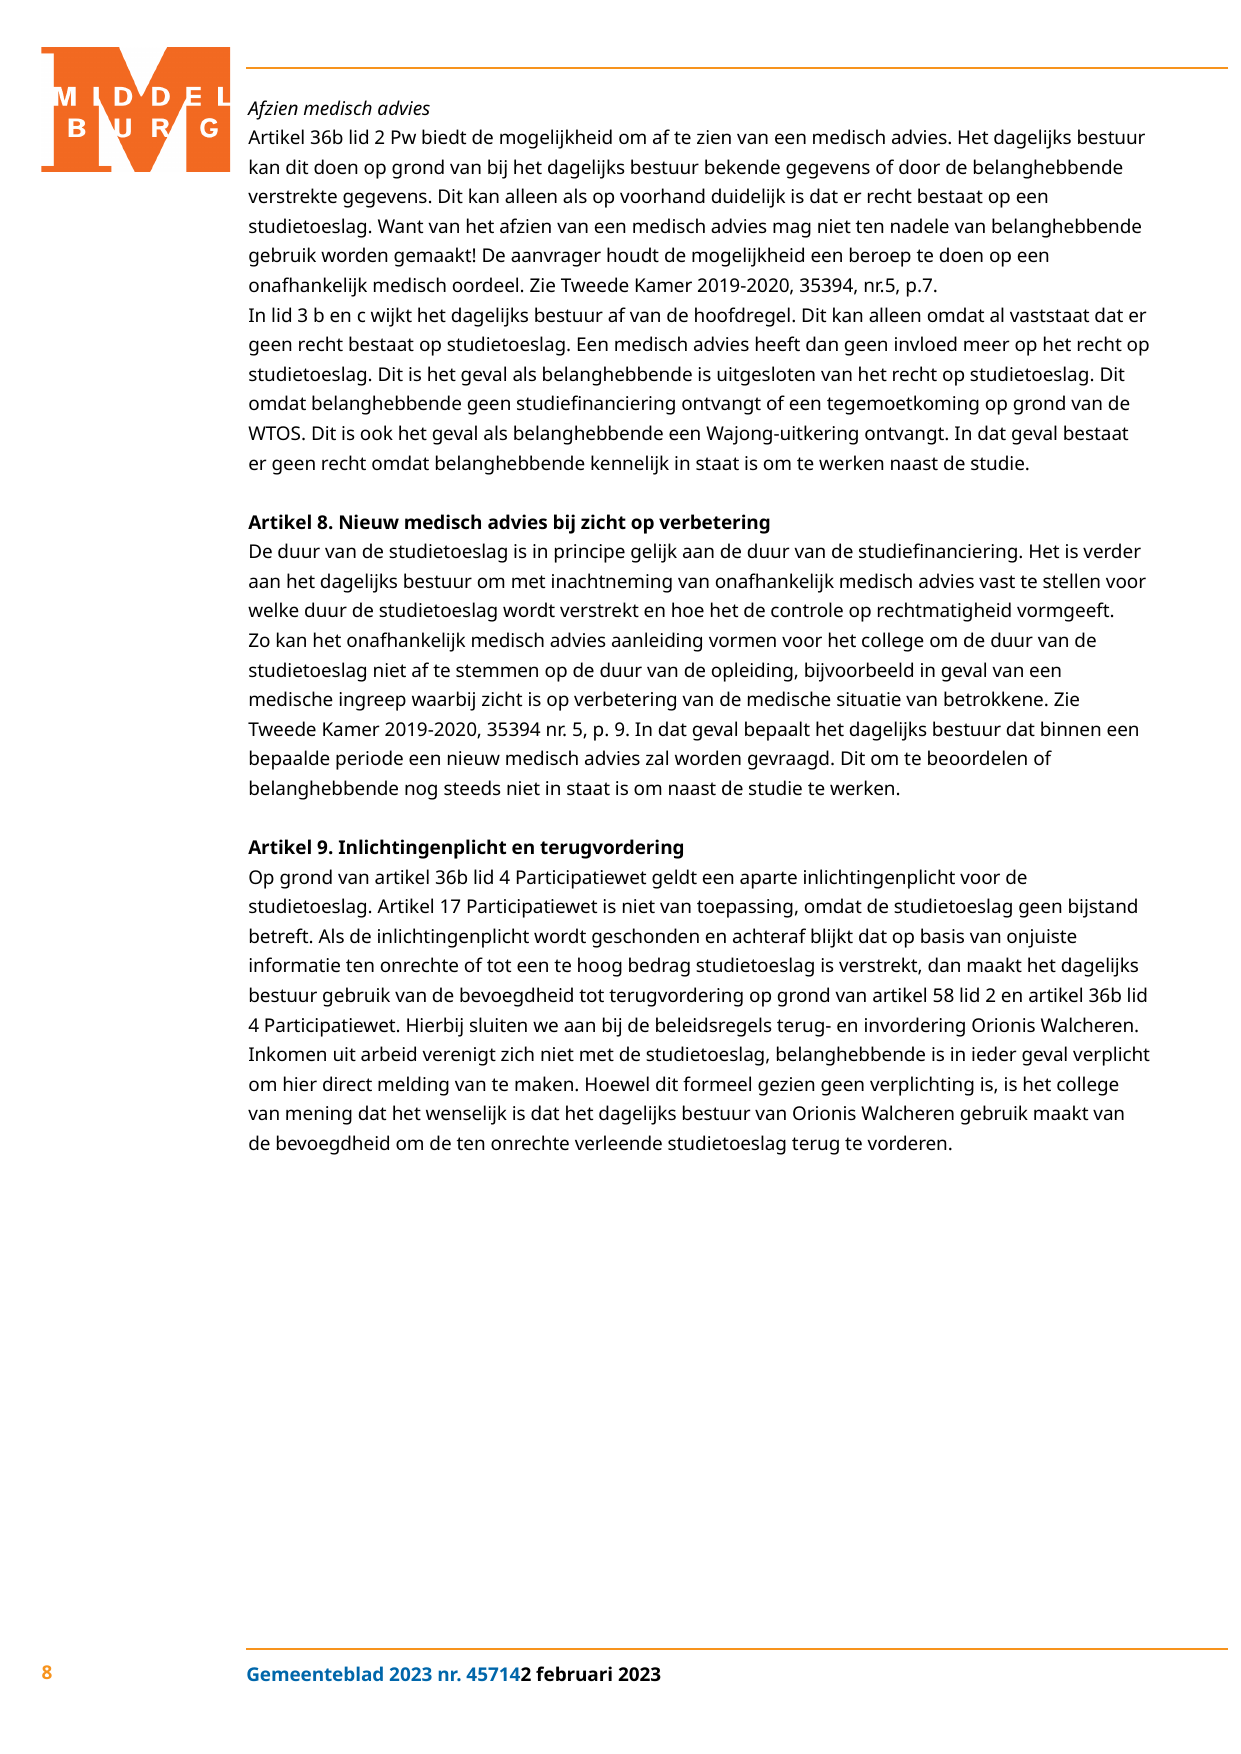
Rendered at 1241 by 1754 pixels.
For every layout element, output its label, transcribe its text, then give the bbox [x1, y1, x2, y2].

picture [41, 47, 231, 172]
text Artikel 36b lid 2 Pw biedt de mogelijkheid om af te zien van een medisch advies. Het dagelijks bestuur kan dit doen op grond van bij het dagelijks bestuur bekende gegevens of door de belanghebbende verstrekte gegevens. Dit kan alleen als op voorhand duidelijk is dat er recht bestaat op een studietoeslag. Want van het afzien van een medisch advies mag niet ten nadele van belanghebbende gebruik worden gemaakt! De aanvrager houdt de mogelijkheid een beroep te doen op een onafhankelijk medisch oordeel. Zie Tweede Kamer 2019-2020, 35394, nr.5, p.7. [248, 124, 1152, 298]
text In lid 3 b en c wijkt het dagelijks bestuur af van de hoofdregel. Dit kan alleen omdat al vaststaat dat er geen recht bestaat op studietoeslag. Een medisch advies heeft dan geen invloed meer op het recht op studietoeslag. Dit is het geval als belanghebbende is uitgesloten van het recht op studietoeslag. Dit omdat belanghebbende geen studiefinanciering ontvangt of een tegemoetkoming op grond van de WTOS. Dit is ook het geval als belanghebbende een Wajong-uitkering ontvangt. In dat geval bestaat er geen recht omdat belanghebbende kennelijk in staat is om te werken naast de studie. [248, 302, 1152, 476]
text Op grond van artikel 36b lid 4 Participatiewet geldt een aparte inlichtingenplicht voor de studietoeslag. Artikel 17 Participatiewet is niet van toepassing, omdat de studietoeslag geen bijstand betreft. Als de inlichtingenplicht wordt geschonden en achteraf blijkt dat op basis van onjuiste informatie ten onrechte of tot een te hoog bedrag studietoeslag is verstrekt, dan maakt het dagelijks bestuur gebruik van de bevoegdheid tot terugvordering op grond van artikel 58 lid 2 en artikel 36b lid 4 Participatiewet. Hierbij sluiten we aan bij de beleidsregels terug- en invordering Orionis Walcheren. [248, 864, 1152, 1038]
text Inkomen uit arbeid verenigt zich niet met de studietoeslag, belanghebbende is in ieder geval verplicht om hier direct melding van te maken. Hoewel dit formeel gezien geen verplichting is, is het college van mening dat het wenselijk is dat het dagelijks bestuur van Orionis Walcheren gebruik maakt van de bevoegdheid om de ten onrechte verleende studietoeslag terug te vorderen. [248, 1041, 1152, 1156]
text studietoeslag niet af te stemmen op de duur van de opleiding, bijvoorbeeld in geval van een medische ingreep waarbij zicht is op verbetering van de medische situatie van betrokkene. Zie Tweede Kamer 2019-2020, 35394 nr. 5, p. 9. In dat geval bepaalt het dagelijks bestuur dat binnen een bepaalde periode een nieuw medisch advies zal worden gevraagd. Dit om te beoordelen of belanghebbende nog steeds niet in staat is om naast de studie te werken. [248, 657, 1152, 801]
text Artikel 9. Inlichtingenplicht en terugvordering [248, 834, 1152, 860]
text De duur van de studietoeslag is in principe gelijk aan de duur van de studiefinanciering. Het is verder aan het dagelijks bestuur om met inachtneming van onafhankelijk medisch advies vast te stellen voor welke duur de studietoeslag wordt verstrekt en hoe het de controle op rechtmatigheid vormgeeft. [248, 538, 1152, 623]
text Artikel 8. Nieuw medisch advies bij zicht op verbetering [248, 509, 1152, 535]
text Zo kan het onafhankelijk medisch advies aanleiding vormen voor het college om de duur van de [248, 627, 1152, 653]
text Afzien medisch advies [248, 95, 1152, 121]
